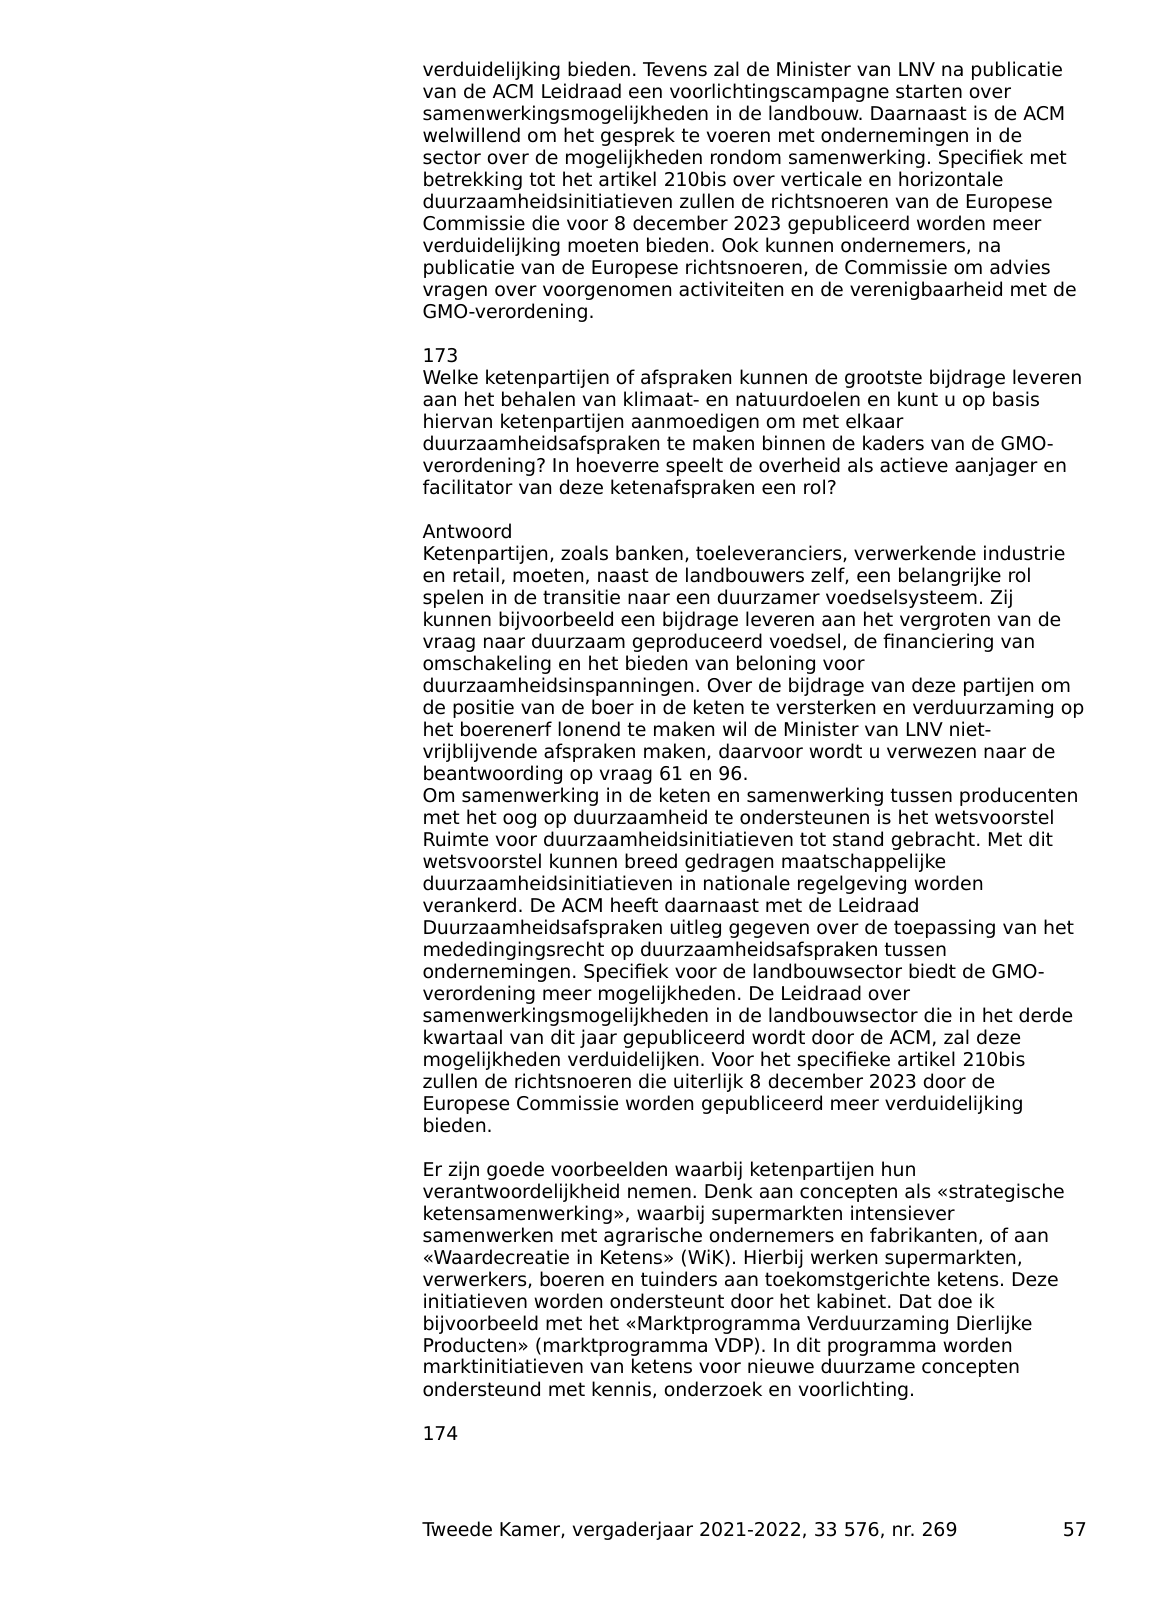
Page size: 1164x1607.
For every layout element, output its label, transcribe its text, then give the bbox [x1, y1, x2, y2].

text Antwoord [422, 521, 1087, 543]
text Ketenpartijen, zoals banken, toeleveranciers, verwerkende industrie en retail, moeten, naast de landbouwers zelf, een belangrijke rol spelen in de transitie naar een duurzamer voedselsysteem. Zij kunnen bijvoorbeeld een bijdrage leveren aan het vergroten van de vraag naar duurzaam geproduceerd voedsel, de financiering van omschakeling en het bieden van beloning voor duurzaamheidsinspanningen. Over de bijdrage van deze partijen om de positie van de boer in de keten te versterken en verduurzaming op het boerenerf lonend te maken wil de Minister van LNV niet-vrijblijvende afspraken maken, daarvoor wordt u verwezen naar de beantwoording op vraag 61 en 96. [422, 543, 1087, 785]
text verduidelijking bieden. Tevens zal de Minister van LNV na publicatie van de ACM Leidraad een voorlichtingscampagne starten over samenwerkingsmogelijkheden in de landbouw. Daarnaast is de ACM welwillend om het gesprek te voeren met ondernemingen in de sector over de mogelijkheden rondom samenwerking. Specifiek met betrekking tot het artikel 210bis over verticale en horizontale duurzaamheidsinitiatieven zullen de richtsnoeren van de Europese Commissie die voor 8 december 2023 gepubliceerd worden meer verduidelijking moeten bieden. Ook kunnen ondernemers, na publicatie van de Europese richtsnoeren, de Commissie om advies vragen over voorgenomen activiteiten en de verenigbaarheid met de GMO-verordening. [422, 59, 1087, 323]
text 173 [422, 345, 1087, 367]
text Welke ketenpartijen of afspraken kunnen de grootste bijdrage leveren aan het behalen van klimaat- en natuurdoelen en kunt u op basis hiervan ketenpartijen aanmoedigen om met elkaar duurzaamheidsafspraken te maken binnen de kaders van de GMO-verordening? In hoeverre speelt de overheid als actieve aanjager en facilitator van deze ketenafspraken een rol? [422, 367, 1087, 499]
text 174 [422, 1423, 1087, 1444]
text Om samenwerking in de keten en samenwerking tussen producenten met het oog op duurzaamheid te ondersteunen is het wetsvoorstel Ruimte voor duurzaamheidsinitiatieven tot stand gebracht. Met dit wetsvoorstel kunnen breed gedragen maatschappelijke duurzaamheidsinitiatieven in nationale regelgeving worden verankerd. De ACM heeft daarnaast met de Leidraad Duurzaamheidsafspraken uitleg gegeven over de toepassing van het mededingingsrecht op duurzaamheidsafspraken tussen ondernemingen. Specifiek voor de landbouwsector biedt de GMO-verordening meer mogelijkheden. De Leidraad over samenwerkingsmogelijkheden in de landbouwsector die in het derde kwartaal van dit jaar gepubliceerd wordt door de ACM, zal deze mogelijkheden verduidelijken. Voor het specifieke artikel 210bis zullen de richtsnoeren die uiterlijk 8 december 2023 door de Europese Commissie worden gepubliceerd meer verduidelijking bieden. [422, 785, 1087, 1136]
text Er zijn goede voorbeelden waarbij ketenpartijen hun verantwoordelijkheid nemen. Denk aan concepten als «strategische ketensamenwerking», waarbij supermarkten intensiever samenwerken met agrarische ondernemers en fabrikanten, of aan «Waardecreatie in Ketens» (WiK). Hierbij werken supermarkten, verwerkers, boeren en tuinders aan toekomstgerichte ketens. Deze initiatieven worden ondersteunt door het kabinet. Dat doe ik bijvoorbeeld met het «Marktprogramma Verduurzaming Dierlijke Producten» (marktprogramma VDP). In dit programma worden marktinitiatieven van ketens voor nieuwe duurzame concepten ondersteund met kennis, onderzoek en voorlichting. [422, 1159, 1087, 1400]
